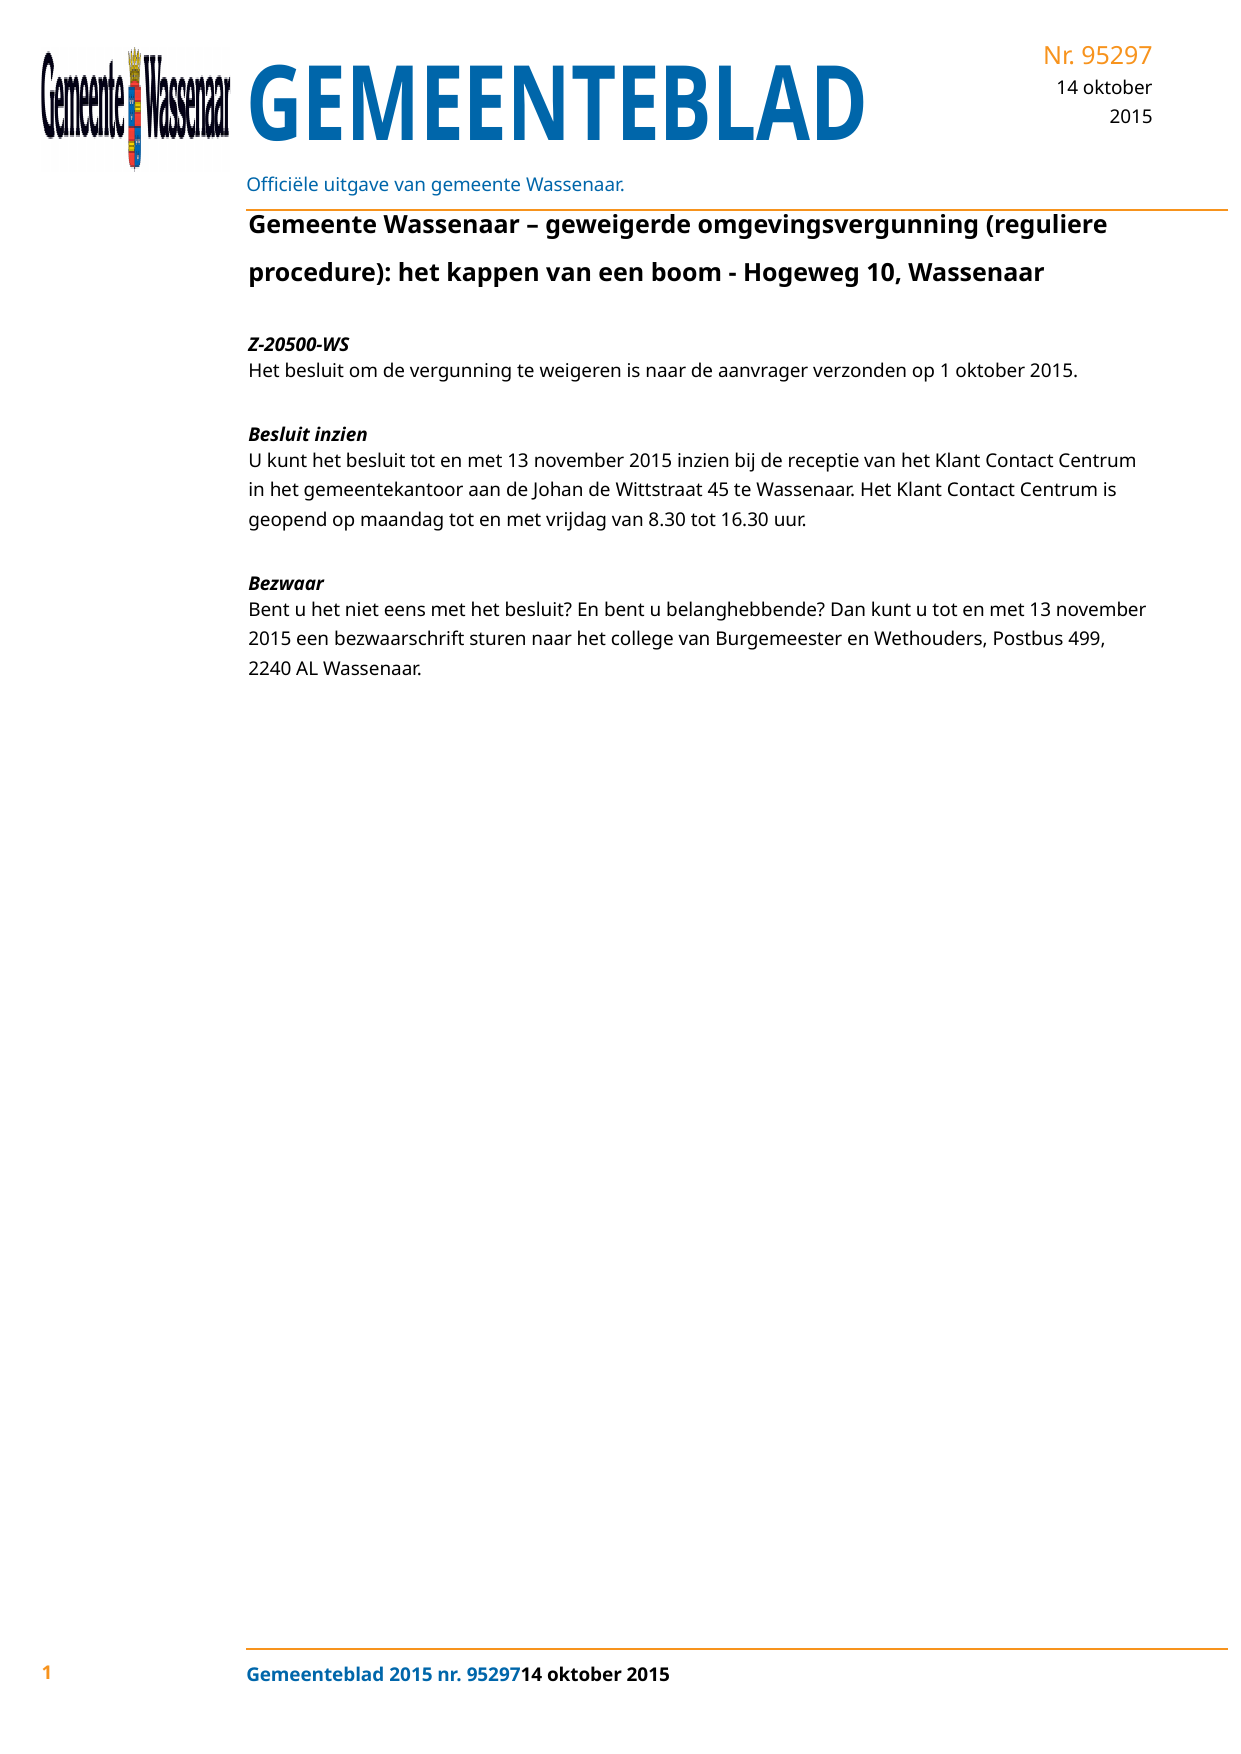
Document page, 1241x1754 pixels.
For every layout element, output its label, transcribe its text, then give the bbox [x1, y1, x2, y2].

picture [41, 47, 231, 172]
text U kunt het besluit tot en met 13 november 2015 inzien bij de receptie van het Klant Contact Centrum in het gemeentekantoor aan de Johan de Wittstraat 45 te Wassenaar. Het Klant Contact Centrum is geopend op maandag tot en met vrijdag van 8.30 tot 16.30 uur. [248, 447, 1152, 532]
text Bent u het niet eens met het besluit? En bent u belanghebbende? Dan kunt u tot en met 13 november 2015 een bezwaarschrift sturen naar het college van Burgemeester en Wethouders, Postbus 499, 2240 AL Wassenaar. [248, 596, 1152, 681]
text Het besluit om de vergunning te weigeren is naar de aanvrager verzonden op 1 oktober 2015. [248, 357, 1152, 383]
text Z-20500-WS [248, 331, 1152, 357]
text Gemeente Wassenaar – geweigerde omgevingsvergunning (reguliere procedure): het kappen van een boom - Hogeweg 10, Wassenaar [248, 211, 1152, 288]
text Bezwaar [248, 570, 1152, 596]
text Besluit inzien [248, 421, 1152, 447]
